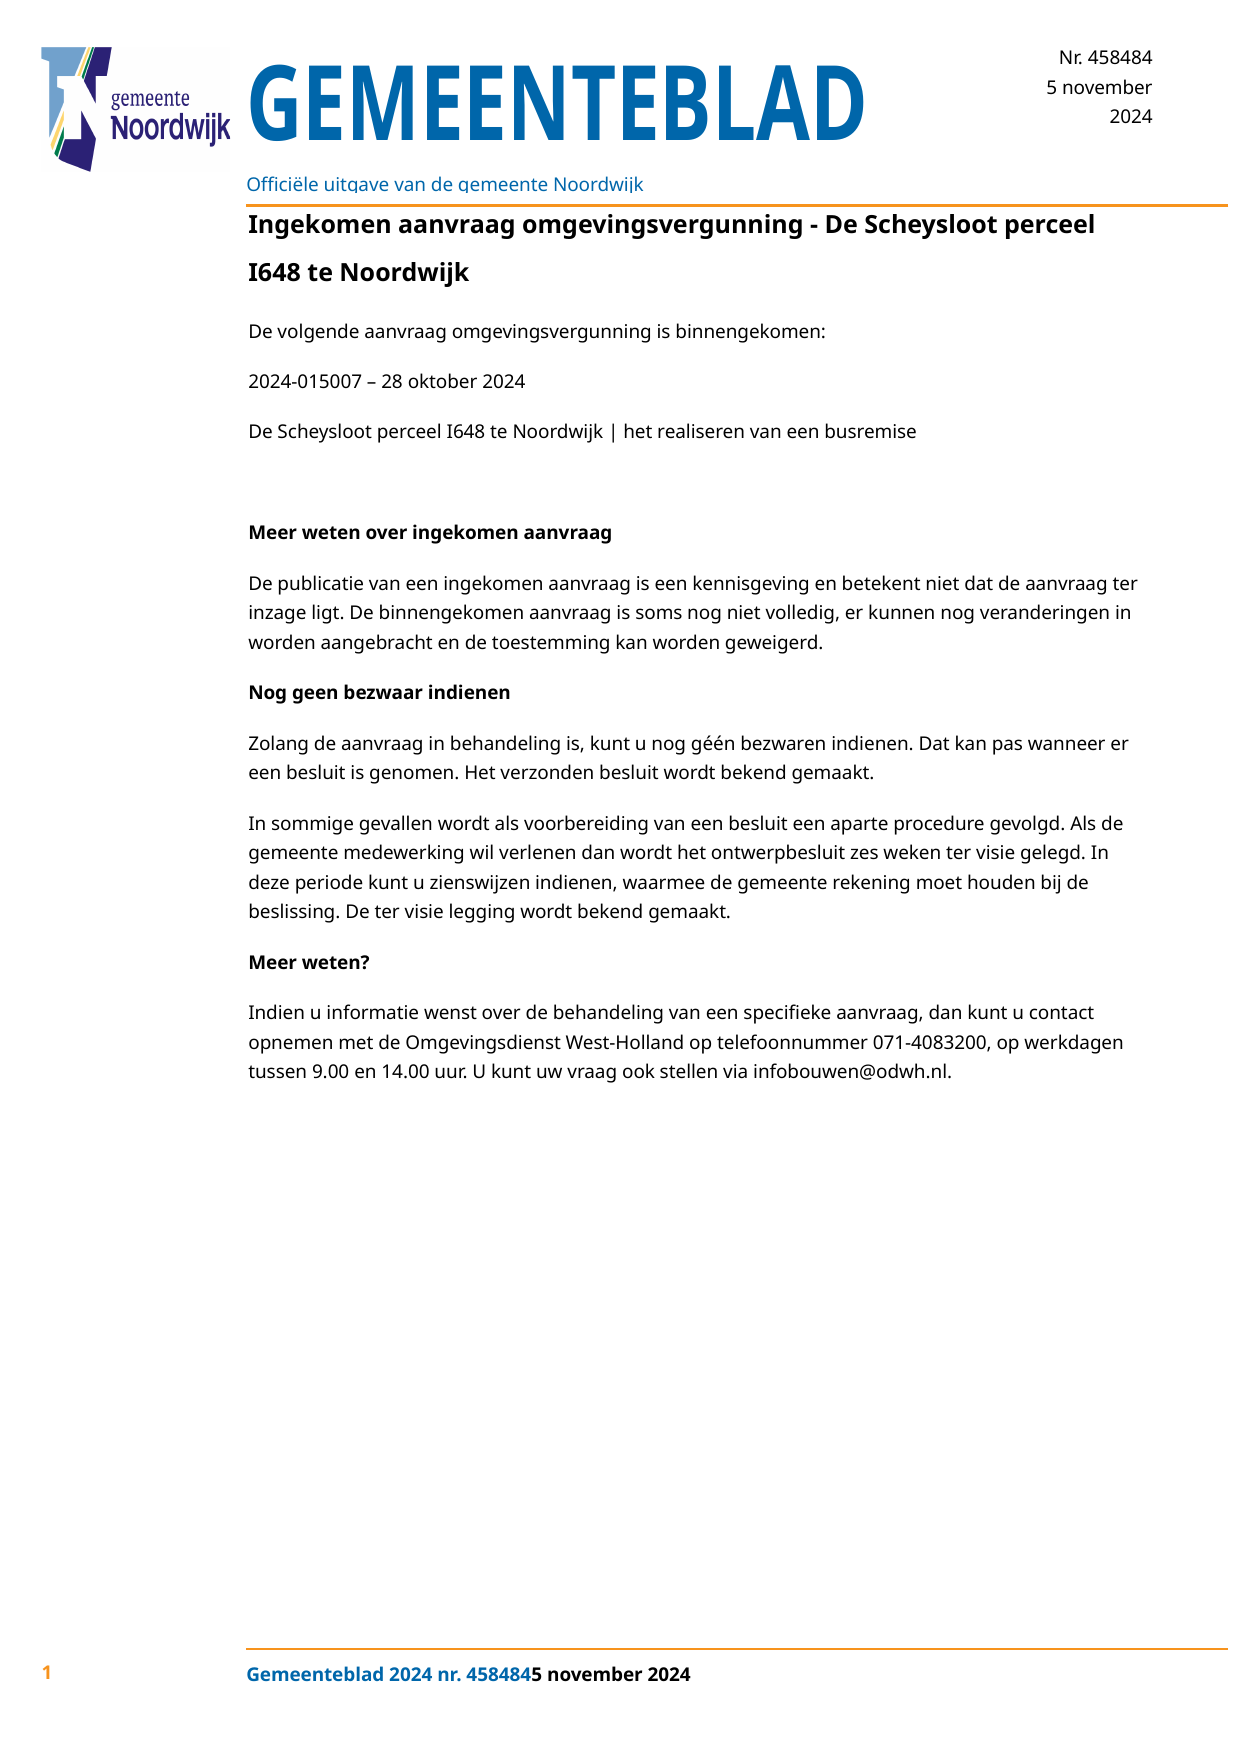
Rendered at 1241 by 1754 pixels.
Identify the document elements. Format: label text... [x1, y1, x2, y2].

text Indien u informatie wenst over de behandeling van een specifieke aanvraag, dan kunt u contact opnemen met de Omgevingsdienst West-Holland op telefoonnummer 071-4083200, op werkdagen tussen 9.00 en 14.00 uur. U kunt uw vraag ook stellen via infobouwen@odwh.nl. [248, 999, 1152, 1084]
text Nog geen bezwaar indienen [248, 679, 1152, 705]
text Meer weten over ingekomen aanvraag [248, 519, 1152, 545]
text Meer weten? [248, 949, 1152, 975]
text Zolang de aanvraag in behandeling is, kunt u nog géén bezwaren indienen. Dat kan pas wanneer er een besluit is genomen. Het verzonden besluit wordt bekend gemaakt. [248, 730, 1152, 785]
text De Scheysloot perceel I648 te Noordwijk | het realiseren van een busremise [248, 419, 1152, 444]
text De publicatie van een ingekomen aanvraag is een kennisgeving en betekent niet dat de aanvraag ter inzage ligt. De binnengekomen aanvraag is soms nog niet volledig, er kunnen nog veranderingen in worden aangebracht en de toestemming kan worden geweigerd. [248, 570, 1152, 655]
text In sommige gevallen wordt als voorbereiding van een besluit een aparte procedure gevolgd. Als de gemeente medewerking wil verlenen dan wordt het ontwerpbesluit zes weken ter visie gelegd. In deze periode kunt u zienswijzen indienen, waarmee de gemeente rekening moet houden bij de beslissing. De ter visie legging wordt bekend gemaakt. [248, 810, 1152, 924]
text Ingekomen aanvraag omgevingsvergunning - De Scheysloot perceel I648 te Noordwijk [248, 207, 1152, 288]
text 2024-015007 – 28 oktober 2024 [248, 368, 1152, 394]
picture [41, 47, 231, 172]
text De volgende aanvraag omgevingsvergunning is binnengekomen: [248, 318, 1152, 344]
